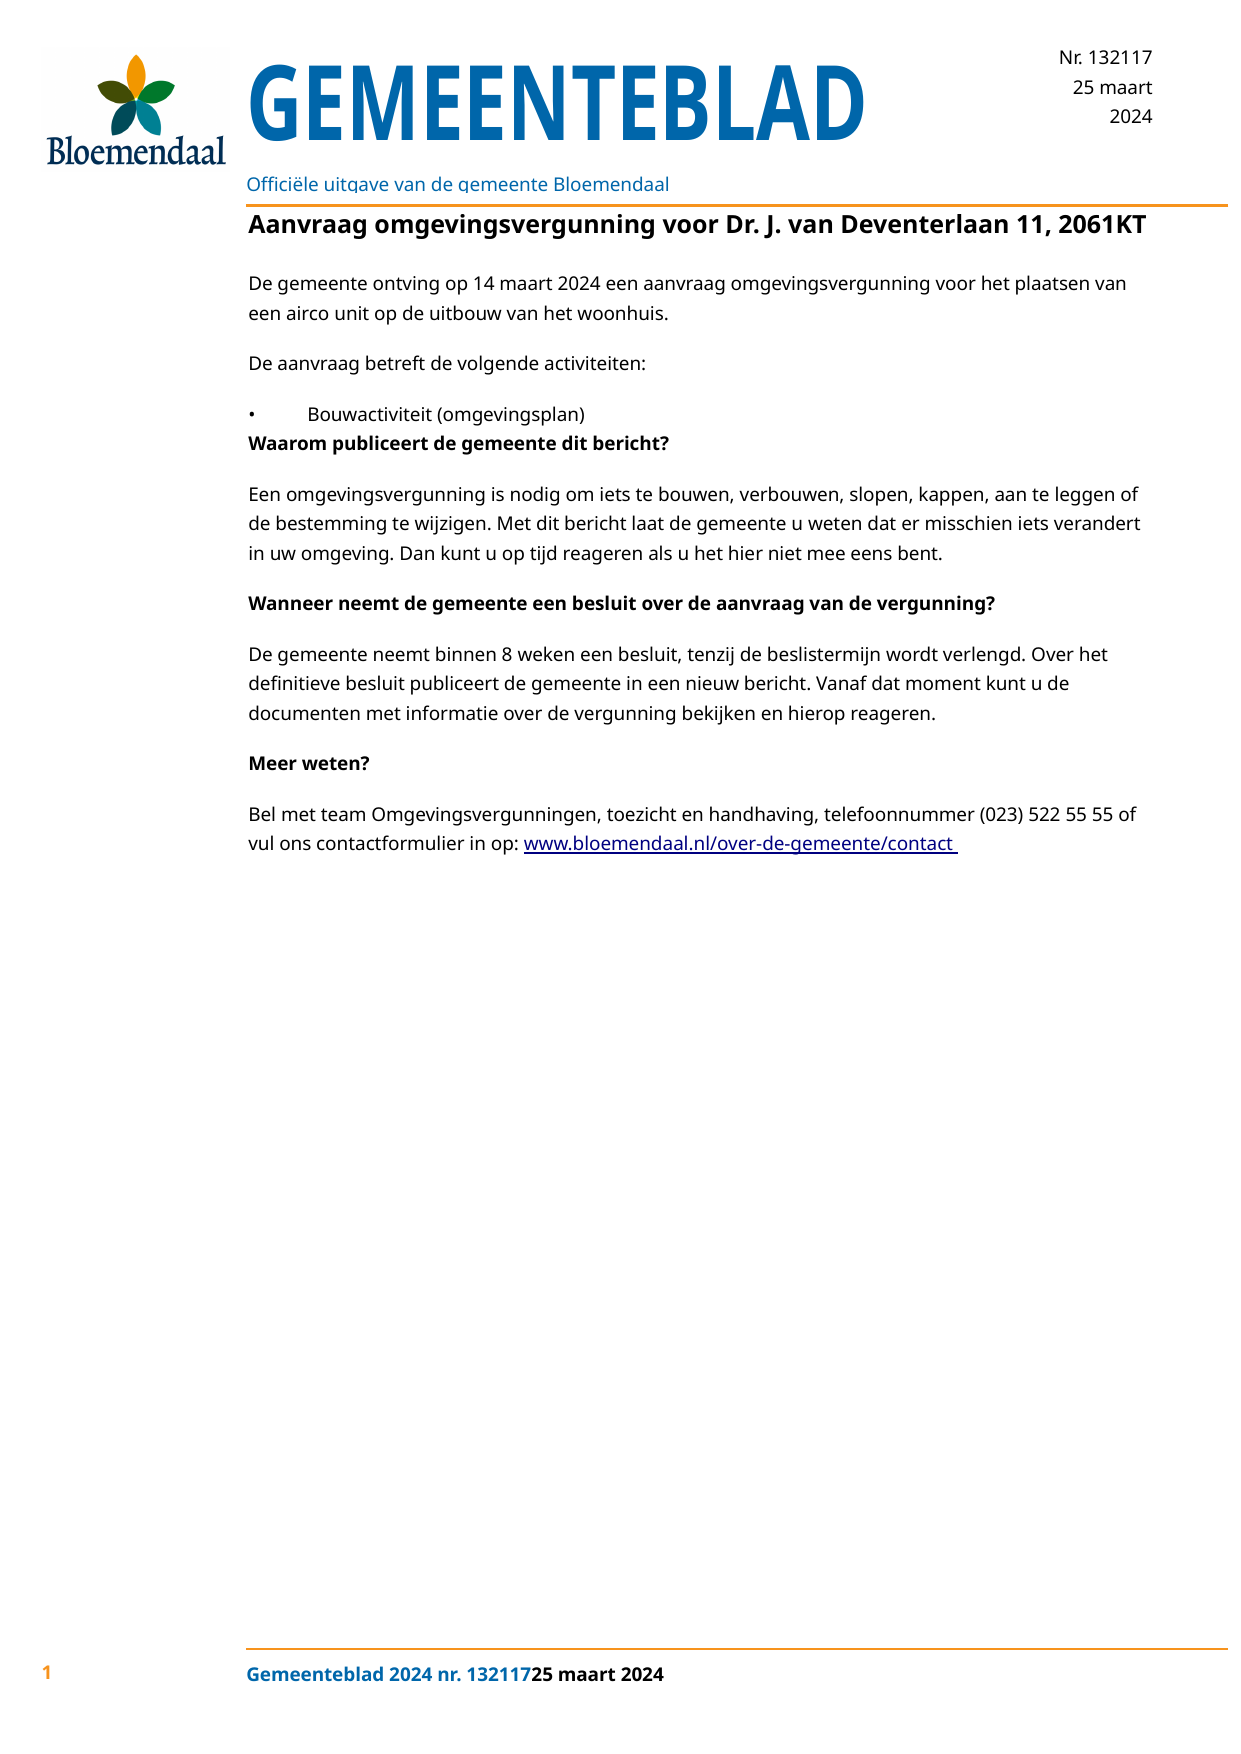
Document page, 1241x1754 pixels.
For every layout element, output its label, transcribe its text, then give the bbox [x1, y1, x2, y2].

picture [41, 47, 231, 172]
text De gemeente neemt binnen 8 weken een besluit, tenzij de beslistermijn wordt verlengd. Over het definitieve besluit publiceert de gemeente in een nieuw bericht. Vanaf dat moment kunt u de documenten met informatie over de vergunning bekijken en hierop reageren. [248, 641, 1152, 726]
text Aanvraag omgevingsvergunning voor Dr. J. van Deventerlaan 11, 2061KT [248, 207, 1152, 241]
list Bouwactiviteit (omgevingsplan) [248, 401, 1152, 426]
text Meer weten? [248, 750, 1152, 776]
text Bel met team Omgevingsvergunningen, toezicht en handhaving, telefoonnummer (023) 522 55 55 of vul ons contactformulier in op: www.bloemendaal.nl/over-de-gemeente/contact [248, 801, 1152, 856]
text De gemeente ontving op 14 maart 2024 een aanvraag omgevingsvergunning voor het plaatsen van een airco unit op de uitbouw van het woonhuis. [248, 270, 1152, 326]
text Waarom publiceert de gemeente dit bericht? [248, 430, 1152, 456]
text De aanvraag betreft de volgende activiteiten: [248, 350, 1152, 376]
text Wanneer neemt de gemeente een besluit over de aanvraag van de vergunning? [248, 590, 1152, 616]
text Een omgevingsvergunning is nodig om iets te bouwen, verbouwen, slopen, kappen, aan te leggen of de bestemming te wijzigen. Met dit bericht laat de gemeente u weten dat er misschien iets verandert in uw omgeving. Dan kunt u op tijd reageren als u het hier niet mee eens bent. [248, 481, 1152, 566]
